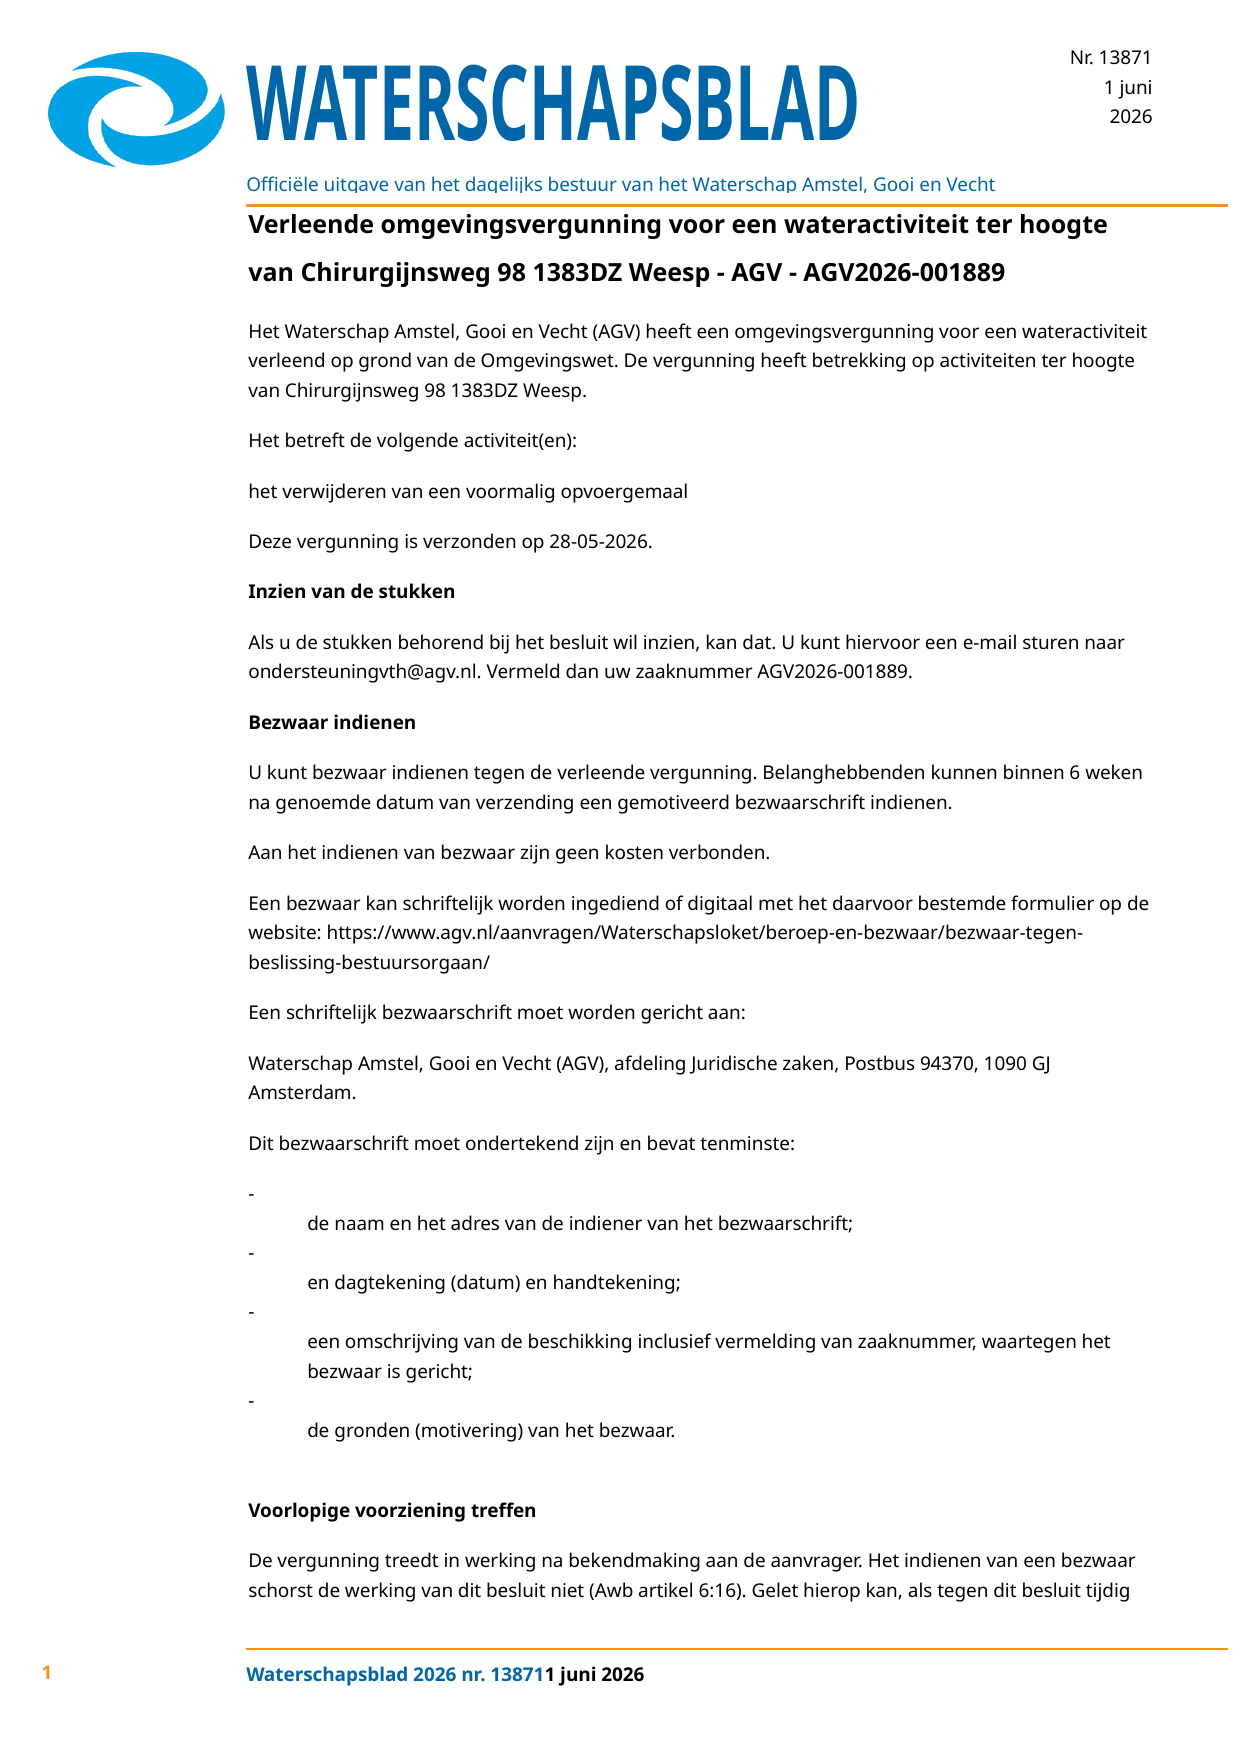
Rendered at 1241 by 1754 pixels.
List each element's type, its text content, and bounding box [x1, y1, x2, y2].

list de naam en het adres van de indiener van het bezwaarschrift; [248, 1210, 1152, 1236]
text Inzien van de stukken [248, 579, 1152, 604]
list een omschrijving van de beschikking inclusief vermelding van zaaknummer, waartegen het bezwaar is gericht; [248, 1328, 1152, 1384]
text Het betreft de volgende activiteit(en): [248, 427, 1152, 453]
text Waterschap Amstel, Gooi en Vecht (AGV), afdeling Juridische zaken, Postbus 94370, 1090 GJ Amsterdam. [248, 1050, 1152, 1105]
text Aan het indienen van bezwaar zijn geen kosten verbonden. [248, 839, 1152, 865]
list en dagtekening (datum) en handtekening; [248, 1269, 1152, 1295]
text Als u de stukken behorend bij het besluit wil inzien, kan dat. U kunt hiervoor een e-mail sturen naar ondersteuningvth@agv.nl. Vermeld dan uw zaaknummer AGV2026-001889. [248, 629, 1152, 684]
text De vergunning treedt in werking na bekendmaking aan de aanvrager. Het indienen van een bezwaar schorst de werking van dit besluit niet (Awb artikel 6:16). Gelet hierop kan, als tegen dit besluit tijdig [248, 1547, 1152, 1603]
text U kunt bezwaar indienen tegen de verleende vergunning. Belanghebbenden kunnen binnen 6 weken na genoemde datum van verzending een gemotiveerd bezwaarschrift indienen. [248, 759, 1152, 815]
text Bezwaar indienen [248, 709, 1152, 735]
text Deze vergunning is verzonden op 28-05-2026. [248, 528, 1152, 554]
text Voorlopige voorziening treffen [248, 1497, 1152, 1523]
text Het Waterschap Amstel, Gooi en Vecht (AGV) heeft een omgevingsvergunning voor een wateractiviteit verleend op grond van de Omgevingswet. De vergunning heeft betrekking op activiteiten ter hoogte van Chirurgijnsweg 98 1383DZ Weesp. [248, 318, 1152, 403]
list de gronden (motivering) van het bezwaar. [248, 1417, 1152, 1443]
text Een schriftelijk bezwaarschrift moet worden gericht aan: [248, 999, 1152, 1025]
picture [41, 47, 231, 172]
text Dit bezwaarschrift moet ondertekend zijn en bevat tenminste: [248, 1130, 1152, 1156]
text Een bezwaar kan schriftelijk worden ingediend of digitaal met het daarvoor bestemde formulier op de website: https://www.agv.nl/aanvragen/Waterschapsloket/beroep-en-bezwaar/bezwaar-tegen-beslissing-bestuursorgaan/ [248, 890, 1152, 975]
text Verleende omgevingsvergunning voor een wateractiviteit ter hoogte van Chirurgijnsweg 98 1383DZ Weesp - AGV - AGV2026-001889 [248, 207, 1152, 288]
text het verwijderen van een voormalig opvoergemaal [248, 478, 1152, 504]
